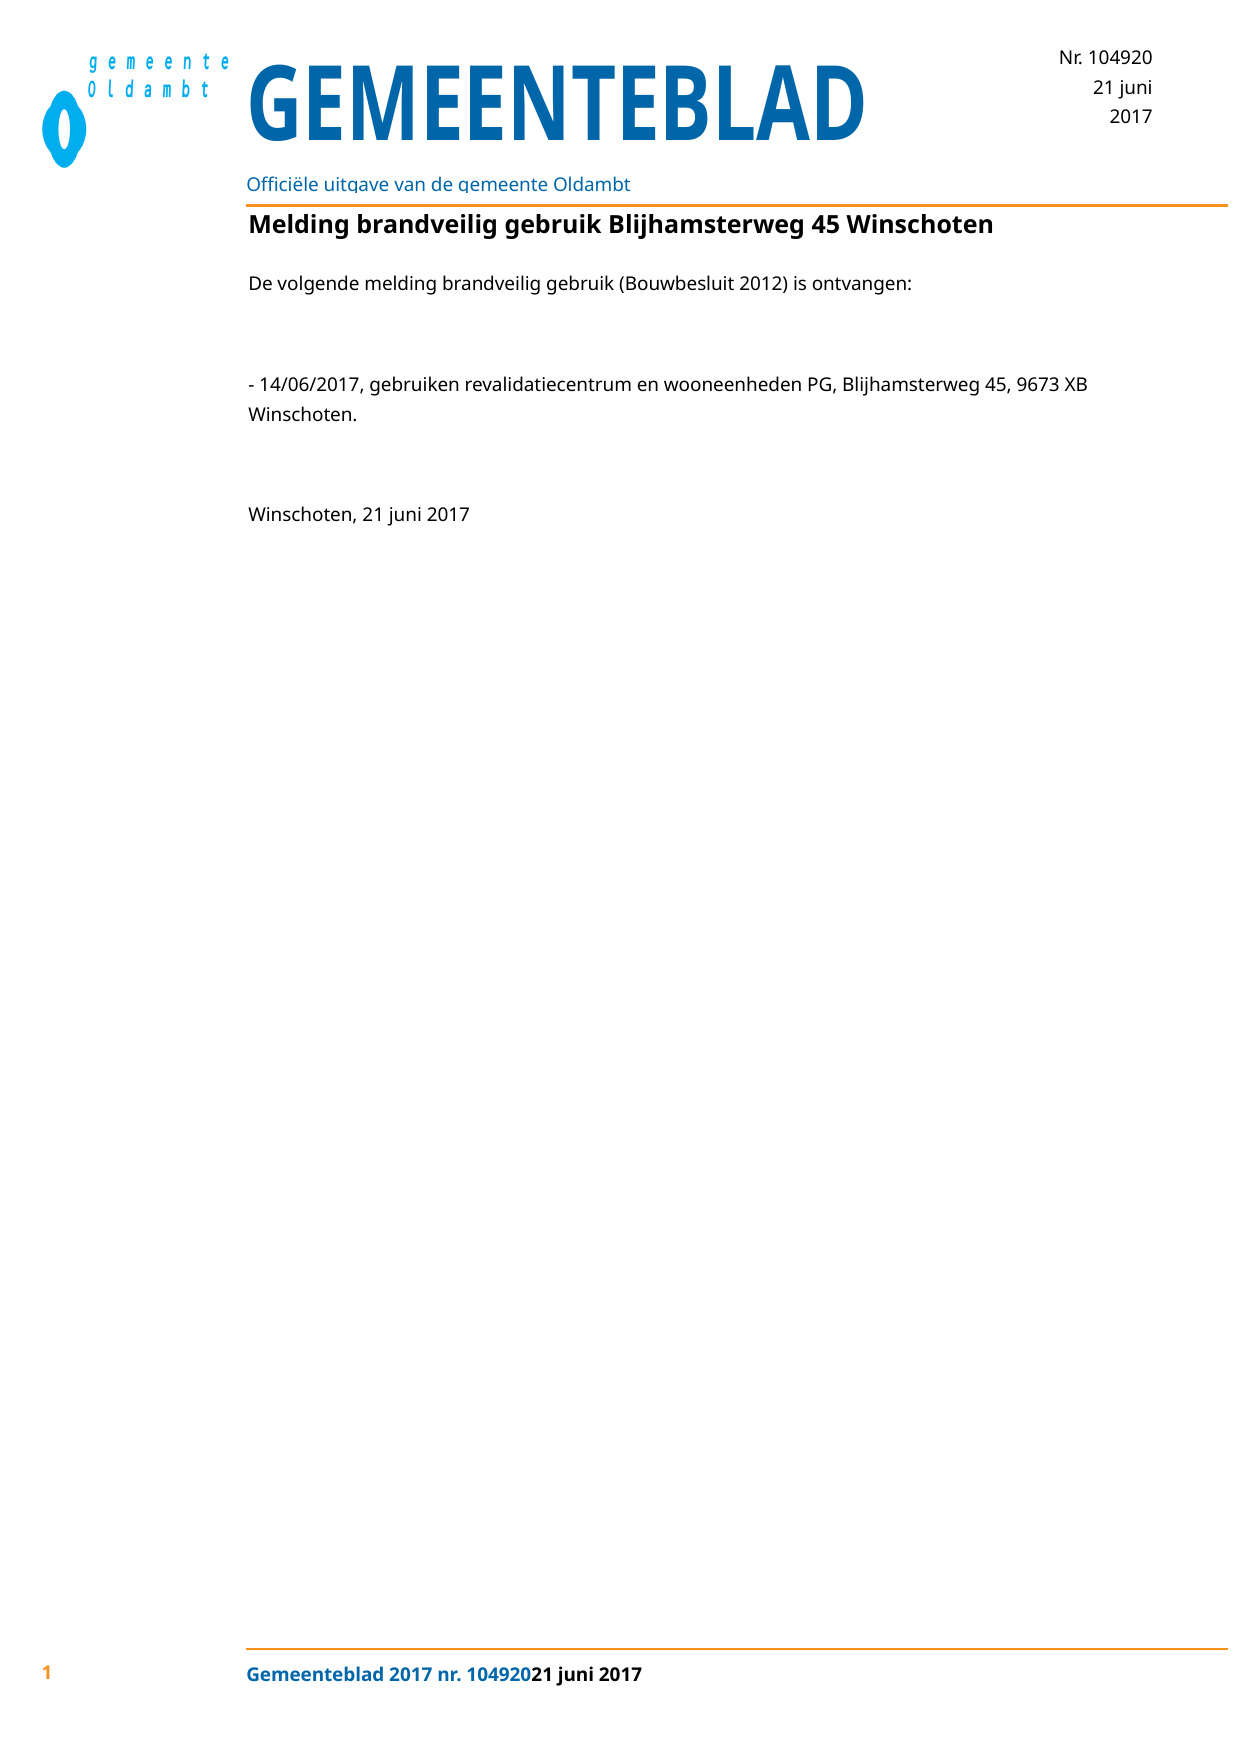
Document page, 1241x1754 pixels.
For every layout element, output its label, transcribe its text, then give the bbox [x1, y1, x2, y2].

picture [41, 47, 231, 172]
text Winschoten, 21 juni 2017 [248, 502, 1152, 527]
text - 14/06/2017, gebruiken revalidatiecentrum en wooneenheden PG, Blijhamsterweg 45, 9673 XB Winschoten. [248, 371, 1152, 426]
text Melding brandveilig gebruik Blijhamsterweg 45 Winschoten [248, 207, 1152, 241]
text De volgende melding brandveilig gebruik (Bouwbesluit 2012) is ontvangen: [248, 270, 1152, 296]
